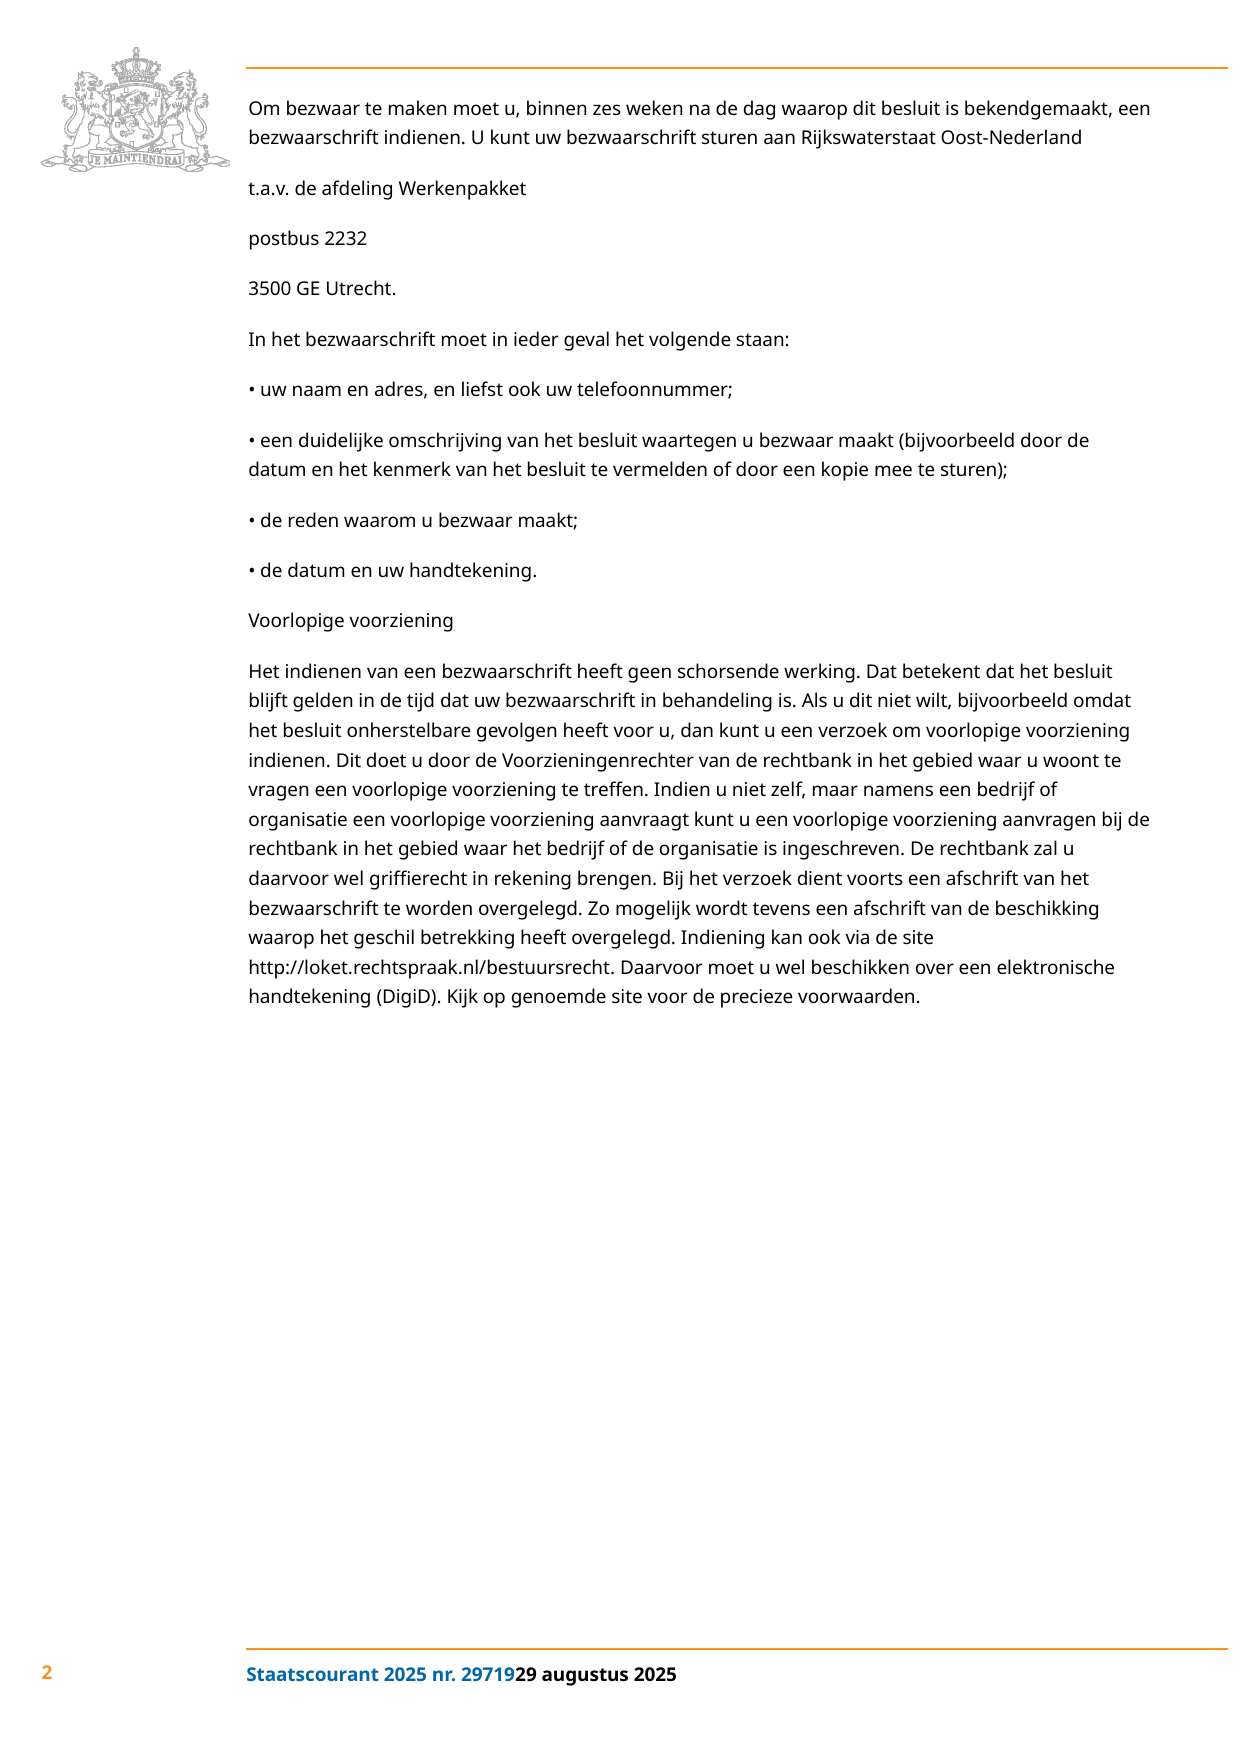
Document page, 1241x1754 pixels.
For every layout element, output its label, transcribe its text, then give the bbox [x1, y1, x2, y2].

text • een duidelijke omschrijving van het besluit waartegen u bezwaar maakt (bijvoorbeeld door de datum en het kenmerk van het besluit te vermelden of door een kopie mee te sturen); [248, 427, 1152, 482]
text • de reden waarom u bezwaar maakt; [248, 507, 1152, 533]
text Het indienen van een bezwaarschrift heeft geen schorsende werking. Dat betekent dat het besluit blijft gelden in de tijd dat uw bezwaarschrift in behandeling is. Als u dit niet wilt, bijvoorbeeld omdat het besluit onherstelbare gevolgen heeft voor u, dan kunt u een verzoek om voorlopige voorziening indienen. Dit doet u door de Voorzieningenrechter van de rechtbank in het gebied waar u woont te vragen een voorlopige voorziening te treffen. Indien u niet zelf, maar namens een bedrijf of organisatie een voorlopige voorziening aanvraagt kunt u een voorlopige voorziening aanvragen bij de rechtbank in het gebied waar het bedrijf of de organisatie is ingeschreven. De rechtbank zal u daarvoor wel griffierecht in rekening brengen. Bij het verzoek dient voorts een afschrift van het bezwaarschrift te worden overgelegd. Zo mogelijk wordt tevens een afschrift van de beschikking waarop het geschil betrekking heeft overgelegd. Indiening kan ook via de site http://loket.rechtspraak.nl/bestuursrecht. Daarvoor moet u wel beschikken over een elektronische handtekening (DigiD). Kijk op genoemde site voor de precieze voorwaarden. [248, 658, 1152, 1009]
text Voorlopige voorziening [248, 608, 1152, 633]
text Om bezwaar te maken moet u, binnen zes weken na de dag waarop dit besluit is bekendgemaakt, een bezwaarschrift indienen. U kunt uw bezwaarschrift sturen aan Rijkswaterstaat Oost-Nederland [248, 95, 1152, 150]
text • de datum en uw handtekening. [248, 557, 1152, 583]
text In het bezwaarschrift moet in ieder geval het volgende staan: [248, 326, 1152, 352]
text postbus 2232 [248, 225, 1152, 251]
text 3500 GE Utrecht. [248, 276, 1152, 301]
picture [41, 47, 231, 172]
text t.a.v. de afdeling Werkenpakket [248, 175, 1152, 201]
text • uw naam en adres, en liefst ook uw telefoonnummer; [248, 376, 1152, 402]
